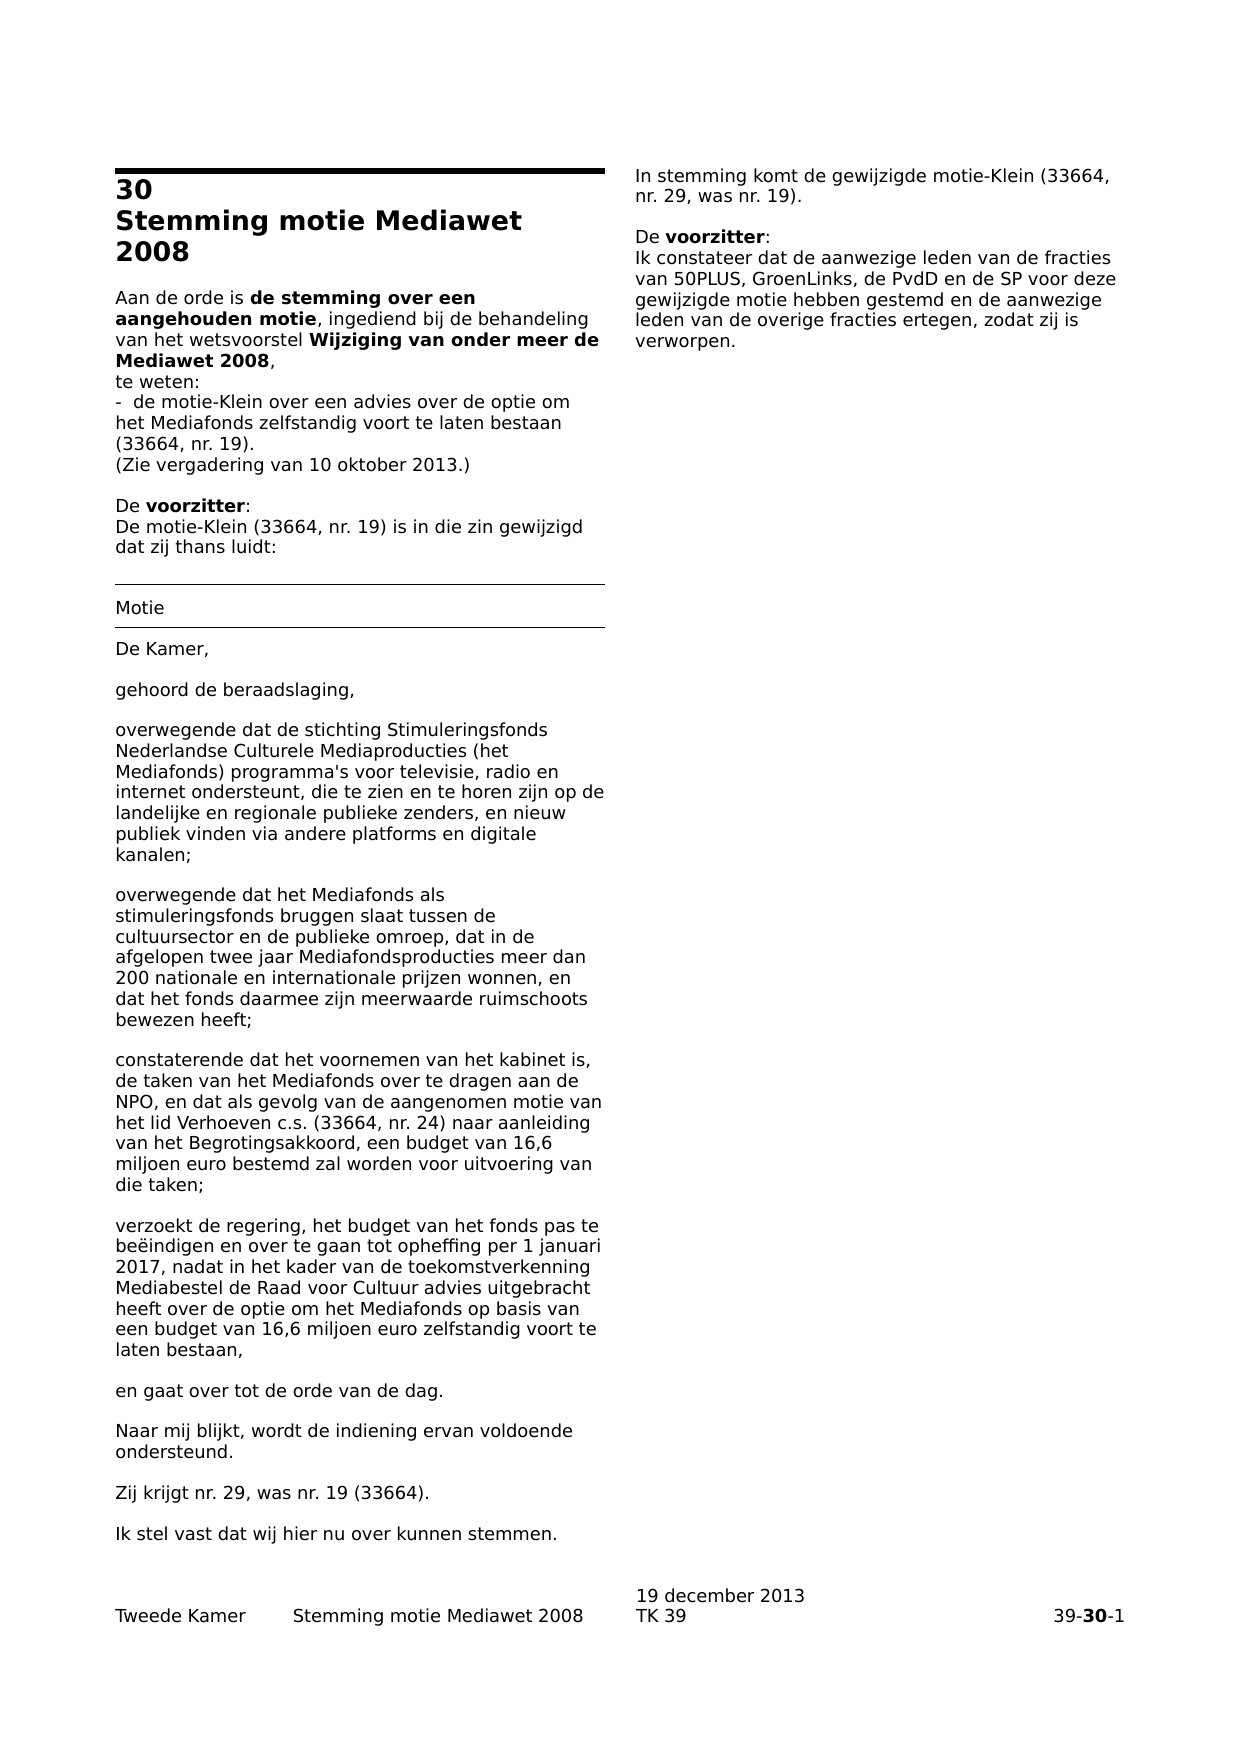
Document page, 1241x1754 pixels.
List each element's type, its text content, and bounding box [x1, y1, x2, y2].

text In stemming komt de gewijzigde motie-Klein (33664, nr. 29, was nr. 19). [635, 165, 1125, 207]
text en gaat over tot de orde van de dag. [115, 1381, 605, 1401]
text De voorzitter: [115, 496, 605, 516]
text overwegende dat het Mediafonds als stimuleringsfonds bruggen slaat tussen de cultuursector en de publieke omroep, dat in de afgelopen twee jaar Mediafondsproducties meer dan 200 nationale en internationale prijzen wonnen, en dat het fonds daarmee zijn meerwaarde ruimschoots bewezen heeft; [115, 885, 605, 1030]
text De Kamer, [115, 639, 605, 659]
text (Zie vergadering van 10 oktober 2013.) [115, 455, 605, 476]
text De voorzitter: [635, 227, 1125, 248]
text Naar mij blijkt, wordt de indiening ervan voldoende ondersteund. [115, 1421, 605, 1463]
text De motie-Klein (33664, nr. 19) is in die zin gewijzigd dat zij thans luidt: [115, 516, 605, 558]
text Zij krijgt nr. 29, was nr. 19 (33664). [115, 1483, 605, 1503]
title 30 Stemming motie Mediawet 2008 [115, 174, 605, 268]
text constaterende dat het voornemen van het kabinet is, de taken van het Mediafonds over te dragen aan de NPO, en dat als gevolg van de aangenomen motie van het lid Verhoeven c.s. (33664, nr. 24) naar aanleiding van het Begrotingsakkoord, een budget van 16,6 miljoen euro bestemd zal worden voor uitvoering van die taken; [115, 1050, 605, 1195]
text Motie [115, 598, 605, 619]
text Ik stel vast dat wij hier nu over kunnen stemmen. [115, 1523, 605, 1544]
text overwegende dat de stichting Stimuleringsfonds Nederlandse Culturele Mediaproducties (het Mediafonds) programma's voor televisie, radio en internet ondersteunt, die te zien en te horen zijn op de landelijke en regionale publieke zenders, en nieuw publiek vinden via andere platforms en digitale kanalen; [115, 720, 605, 865]
text Ik constateer dat de aanwezige leden van de fracties van 50PLUS, GroenLinks, de PvdD en de SP voor deze gewijzigde motie hebben gestemd en de aanwezige leden van de overige fracties ertegen, zodat zij is verworpen. [635, 248, 1125, 352]
text te weten: [115, 371, 605, 392]
text gehoord de beraadslaging, [115, 679, 605, 700]
text Aan de orde is de stemming over een aangehouden motie, ingediend bij de behandeling van het wetsvoorstel Wijziging van onder meer de Mediawet 2008, [115, 288, 605, 371]
list de motie-Klein over een advies over de optie om het Mediafonds zelfstandig voort te laten bestaan (33664, nr. 19). [115, 392, 605, 455]
text verzoekt de regering, het budget van het fonds pas te beëindigen en over te gaan tot opheffing per 1 januari 2017, nadat in het kader van de toekomstverkenning Mediabestel de Raad voor Cultuur advies uitgebracht heeft over de optie om het Mediafonds op basis van een budget van 16,6 miljoen euro zelfstandig voort te laten bestaan, [115, 1215, 605, 1361]
